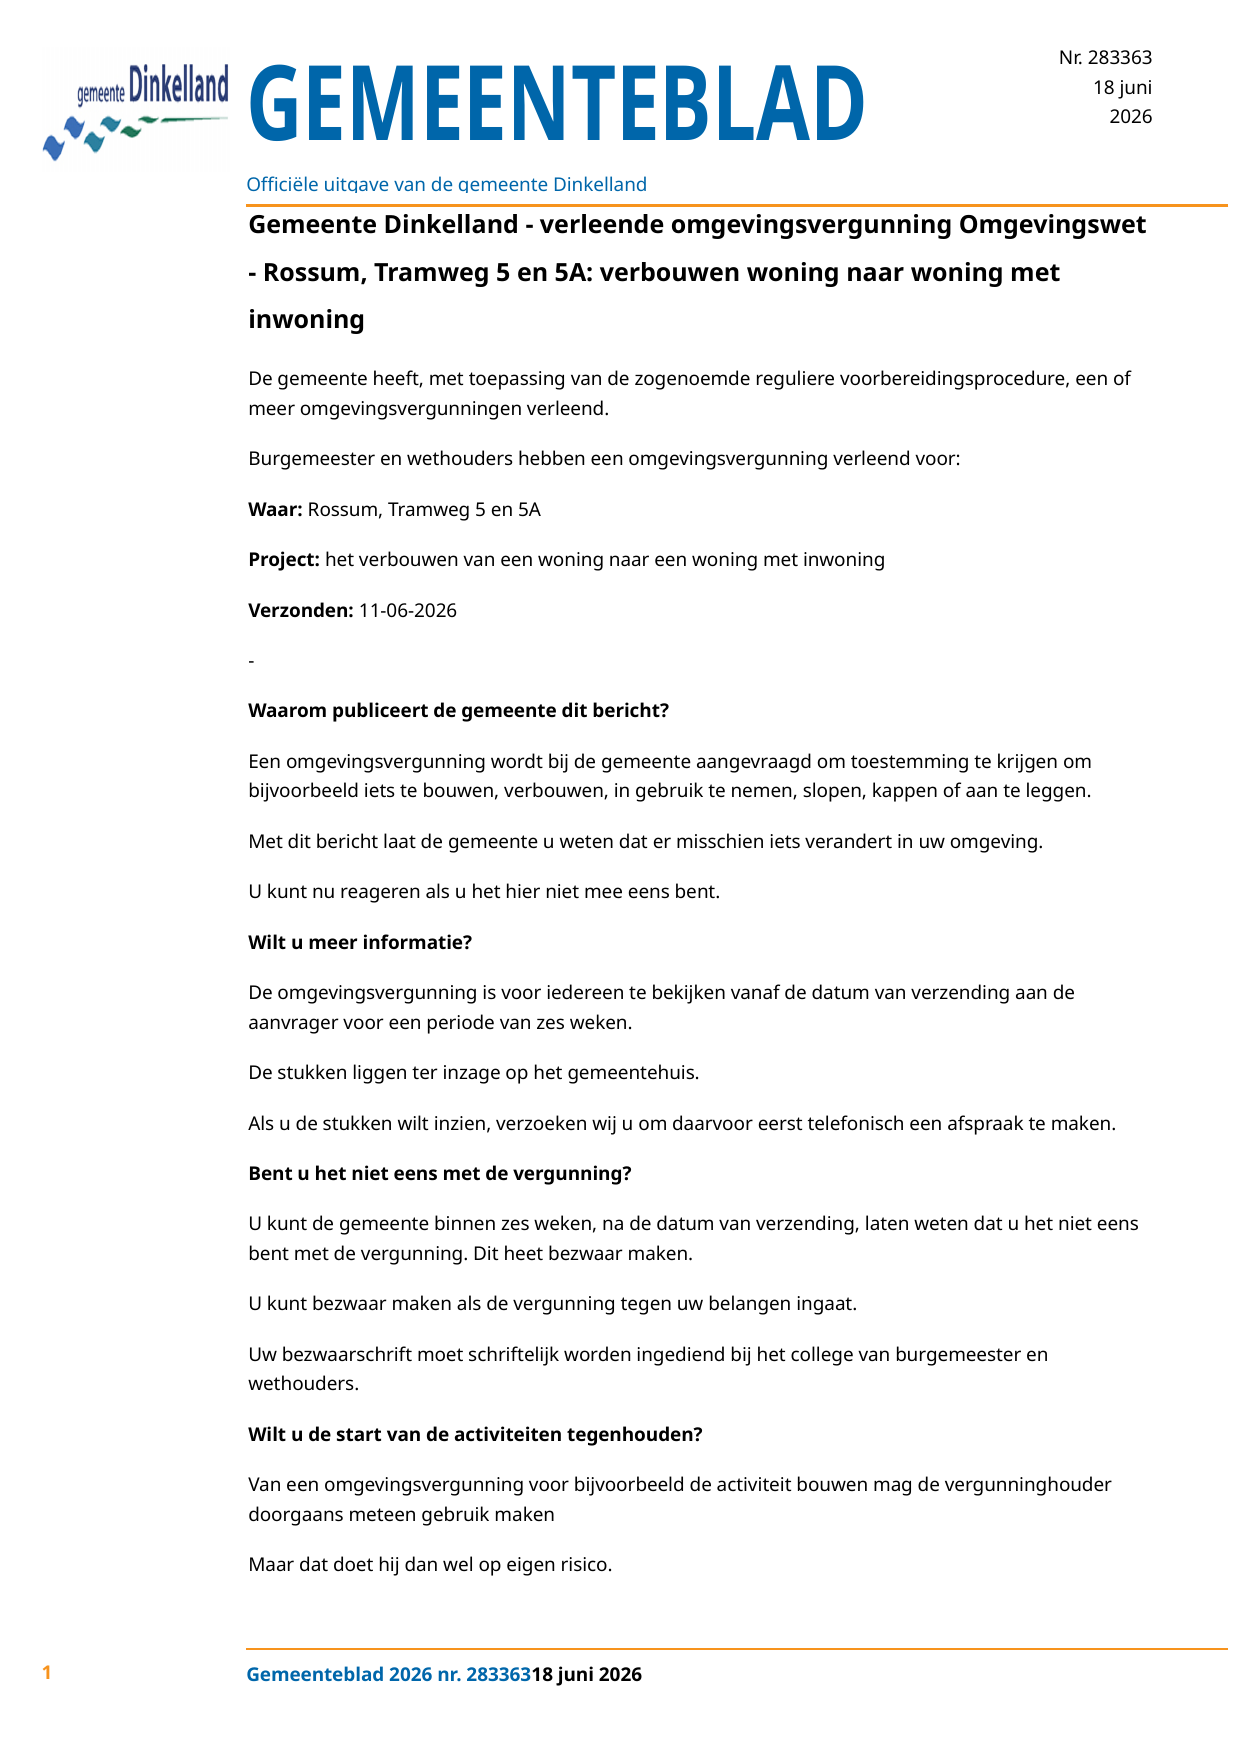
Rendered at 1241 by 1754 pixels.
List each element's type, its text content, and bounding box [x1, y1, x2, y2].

text Project: het verbouwen van een woning naar een woning met inwoning [248, 546, 1152, 572]
text Waar: Rossum, Tramweg 5 en 5A [248, 496, 1152, 522]
text De stukken liggen ter inzage op het gemeentehuis. [248, 1059, 1152, 1085]
text Bent u het niet eens met de vergunning? [248, 1160, 1152, 1186]
text Als u de stukken wilt inzien, verzoeken wij u om daarvoor eerst telefonisch een afspraak te maken. [248, 1110, 1152, 1135]
text Wilt u meer informatie? [248, 929, 1152, 954]
text Uw bezwaarschrift moet schriftelijk worden ingediend bij het college van burgemeester en wethouders. [248, 1341, 1152, 1396]
text U kunt bezwaar maken als de vergunning tegen uw belangen ingaat. [248, 1291, 1152, 1316]
text De omgevingsvergunning is voor iedereen te bekijken vanaf de datum van verzending aan de aanvrager voor een periode van zes weken. [248, 979, 1152, 1034]
text De gemeente heeft, met toepassing van de zogenoemde reguliere voorbereidingsprocedure, een of meer omgevingsvergunningen verleend. [248, 366, 1152, 421]
text Waarom publiceert de gemeente dit bericht? [248, 698, 1152, 723]
text Wilt u de start van de activiteiten tegenhouden? [248, 1421, 1152, 1447]
text Met dit bericht laat de gemeente u weten dat er misschien iets verandert in uw omgeving. [248, 828, 1152, 854]
text Van een omgevingsvergunning voor bijvoorbeeld de activiteit bouwen mag de vergunninghouder doorgaans meteen gebruik maken [248, 1471, 1152, 1527]
text Maar dat doet hij dan wel op eigen risico. [248, 1551, 1152, 1577]
text Een omgevingsvergunning wordt bij de gemeente aangevraagd om toestemming te krijgen om bijvoorbeeld iets te bouwen, verbouwen, in gebruik te nemen, slopen, kappen of aan te leggen. [248, 748, 1152, 803]
text - [248, 647, 1152, 673]
text Burgemeester en wethouders hebben een omgevingsvergunning verleend voor: [248, 446, 1152, 471]
picture [41, 47, 231, 172]
text Verzonden: 11-06-2026 [248, 597, 1152, 622]
text Gemeente Dinkelland - verleende omgevingsvergunning Omgevingswet - Rossum, Tramweg 5 en 5A: verbouwen woning naar woning met inwoning [248, 207, 1152, 336]
text U kunt nu reageren als u het hier niet mee eens bent. [248, 878, 1152, 904]
text U kunt de gemeente binnen zes weken, na de datum van verzending, laten weten dat u het niet eens bent met de vergunning. Dit heet bezwaar maken. [248, 1211, 1152, 1266]
